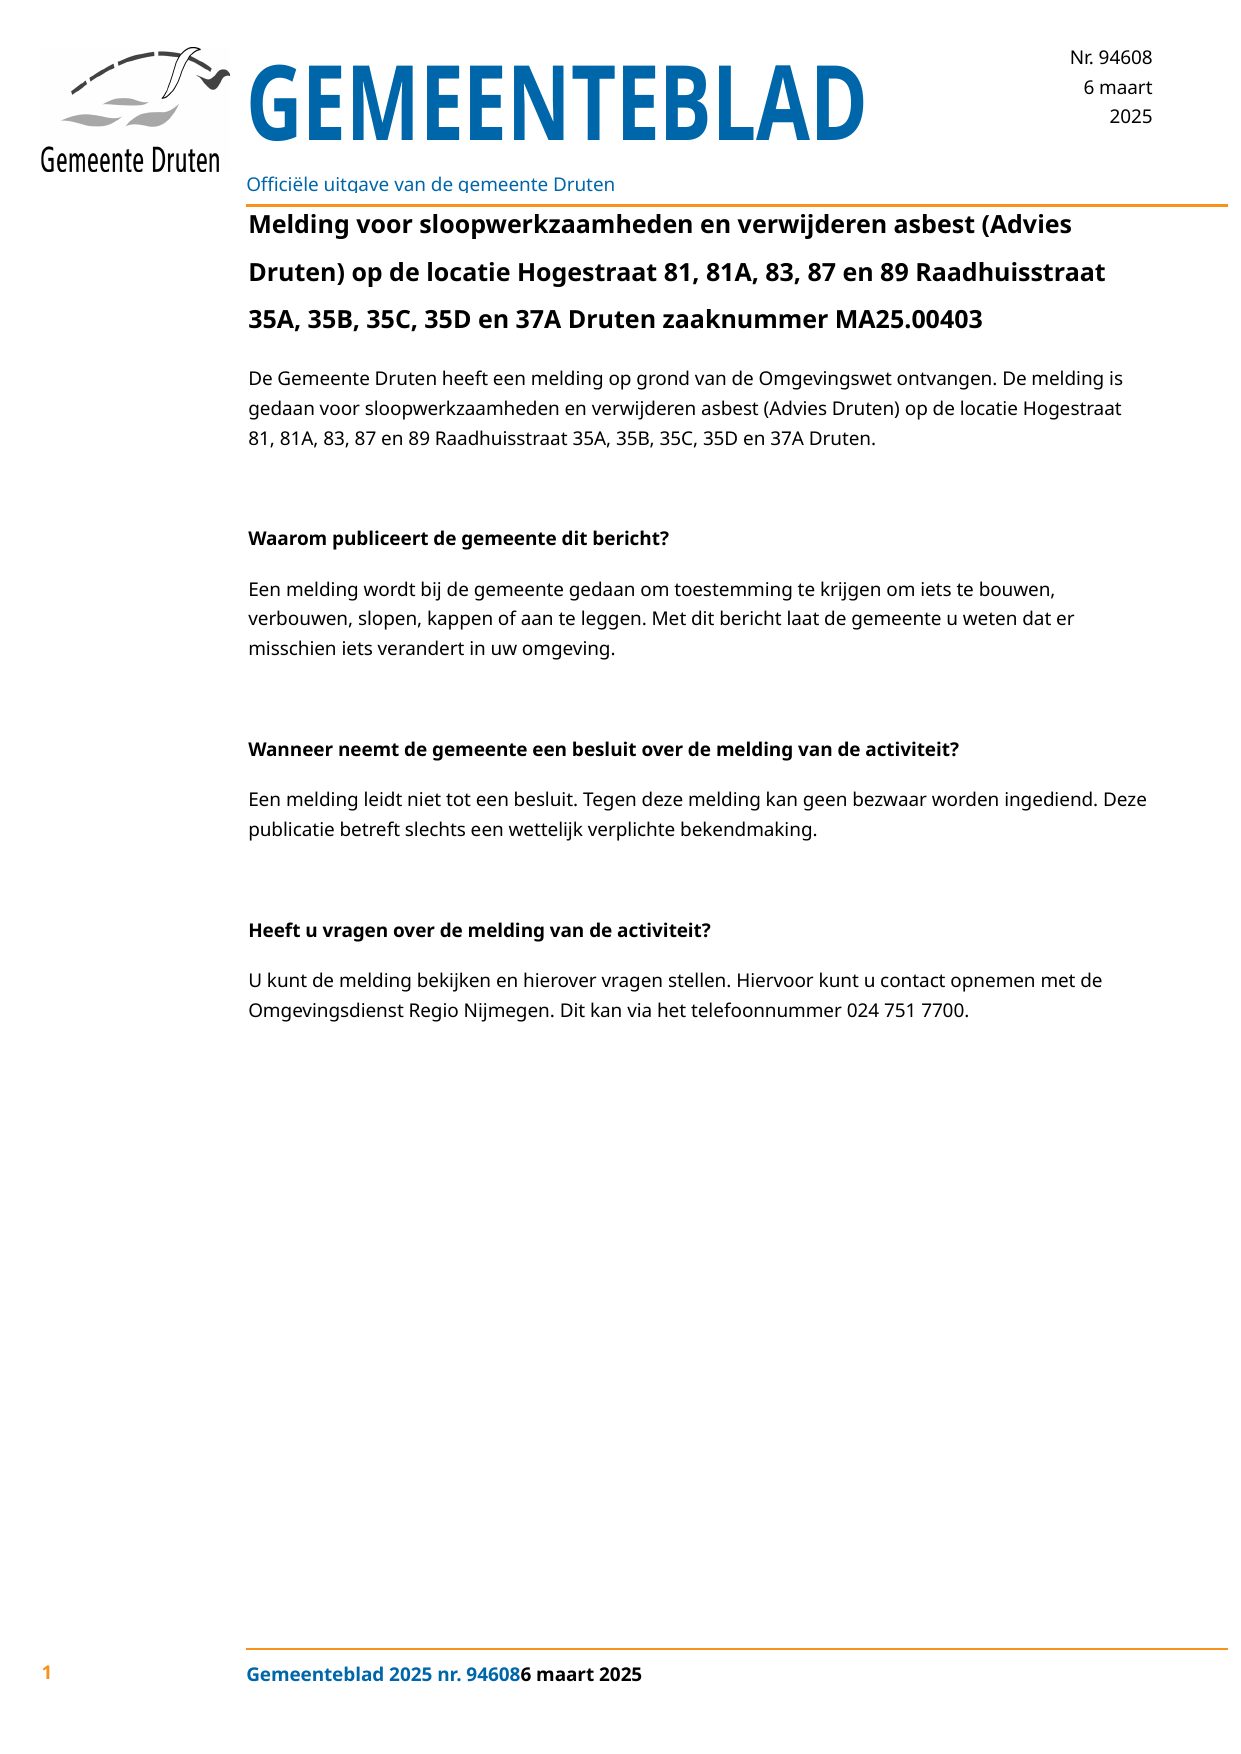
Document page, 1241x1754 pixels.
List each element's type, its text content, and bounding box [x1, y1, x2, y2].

text Wanneer neemt de gemeente een besluit over de melding van de activiteit? [248, 736, 1152, 762]
text U kunt de melding bekijken en hierover vragen stellen. Hiervoor kunt u contact opnemen met de Omgevingsdienst Regio Nijmegen. Dit kan via het telefoonnummer 024 751 7700. [248, 967, 1152, 1022]
picture [41, 47, 231, 172]
text Een melding leidt niet tot een besluit. Tegen deze melding kan geen bezwaar worden ingediend. Deze publicatie betreft slechts een wettelijk verplichte bekendmaking. [248, 786, 1152, 842]
text Een melding wordt bij de gemeente gedaan om toestemming te krijgen om iets te bouwen, verbouwen, slopen, kappen of aan te leggen. Met dit bericht laat de gemeente u weten dat er misschien iets verandert in uw omgeving. [248, 576, 1152, 661]
text Heeft u vragen over de melding van de activiteit? [248, 917, 1152, 942]
text Waarom publiceert de gemeente dit bericht? [248, 526, 1152, 551]
text Melding voor sloopwerkzaamheden en verwijderen asbest (Advies Druten) op de locatie Hogestraat 81, 81A, 83, 87 en 89 Raadhuisstraat 35A, 35B, 35C, 35D en 37A Druten zaaknummer MA25.00403 [248, 207, 1152, 336]
text De Gemeente Druten heeft een melding op grond van de Omgevingswet ontvangen. De melding is gedaan voor sloopwerkzaamheden en verwijderen asbest (Advies Druten) op de locatie Hogestraat 81, 81A, 83, 87 en 89 Raadhuisstraat 35A, 35B, 35C, 35D en 37A Druten. [248, 366, 1152, 450]
